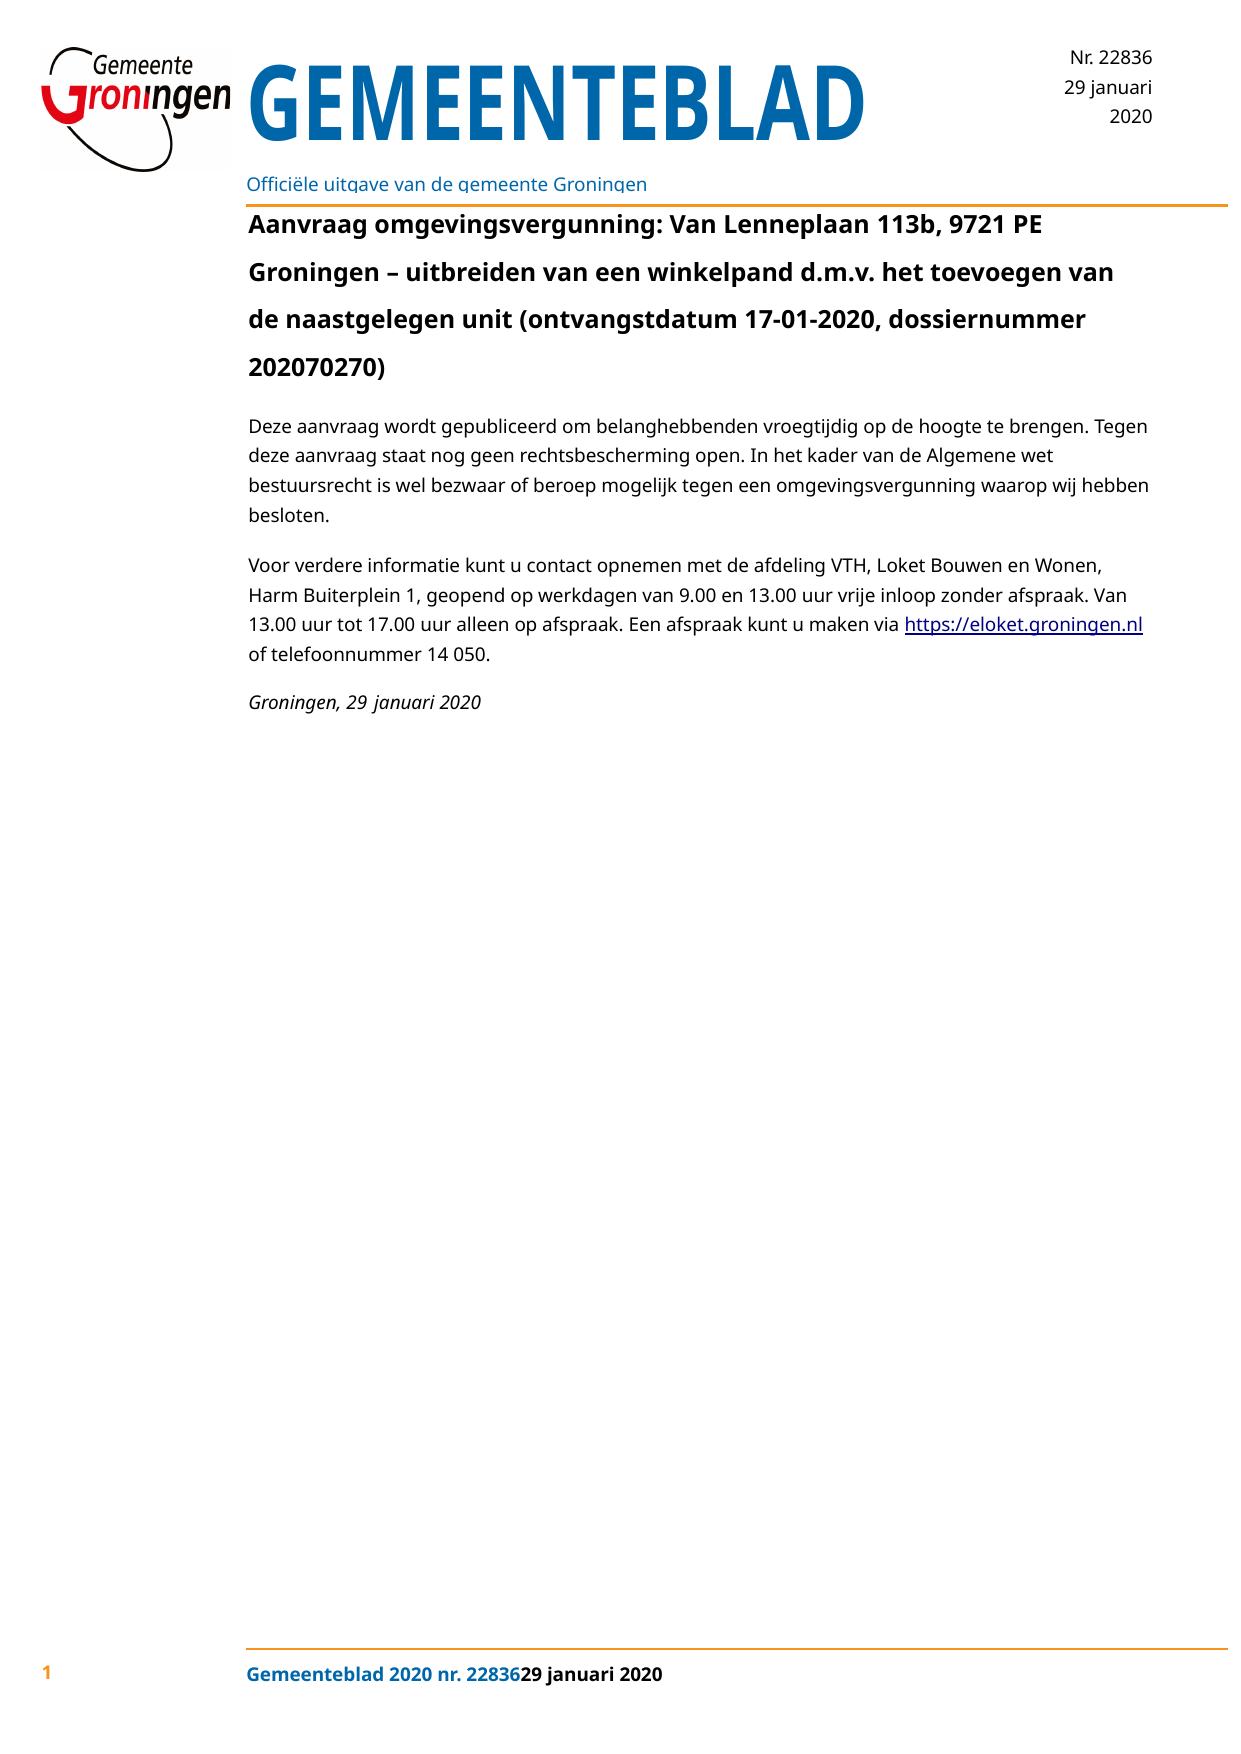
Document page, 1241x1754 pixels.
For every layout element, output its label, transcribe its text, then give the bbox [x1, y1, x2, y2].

text Aanvraag omgevingsvergunning: Van Lenneplaan 113b, 9721 PE Groningen – uitbreiden van een winkelpand d.m.v. het toevoegen van de naastgelegen unit (ontvangstdatum 17-01-2020, dossiernummer 202070270) [248, 207, 1152, 384]
picture [41, 47, 231, 172]
text Deze aanvraag wordt gepubliceerd om belanghebbenden vroegtijdig op de hoogte te brengen. Tegen deze aanvraag staat nog geen rechtsbescherming open. In het kader van de Algemene wet bestuursrecht is wel bezwaar of beroep mogelijk tegen een omgevingsvergunning waarop wij hebben besloten. [248, 413, 1152, 528]
text Voor verdere informatie kunt u contact opnemen met de afdeling VTH, Loket Bouwen en Wonen, Harm Buiterplein 1, geopend op werkdagen van 9.00 en 13.00 uur vrije inloop zonder afspraak. Van 13.00 uur tot 17.00 uur alleen op afspraak. Een afspraak kunt u maken via https://eloket.groningen.nl of telefoonnummer 14 050. [248, 552, 1152, 667]
text Groningen, 29 januari 2020 [248, 689, 1152, 714]
